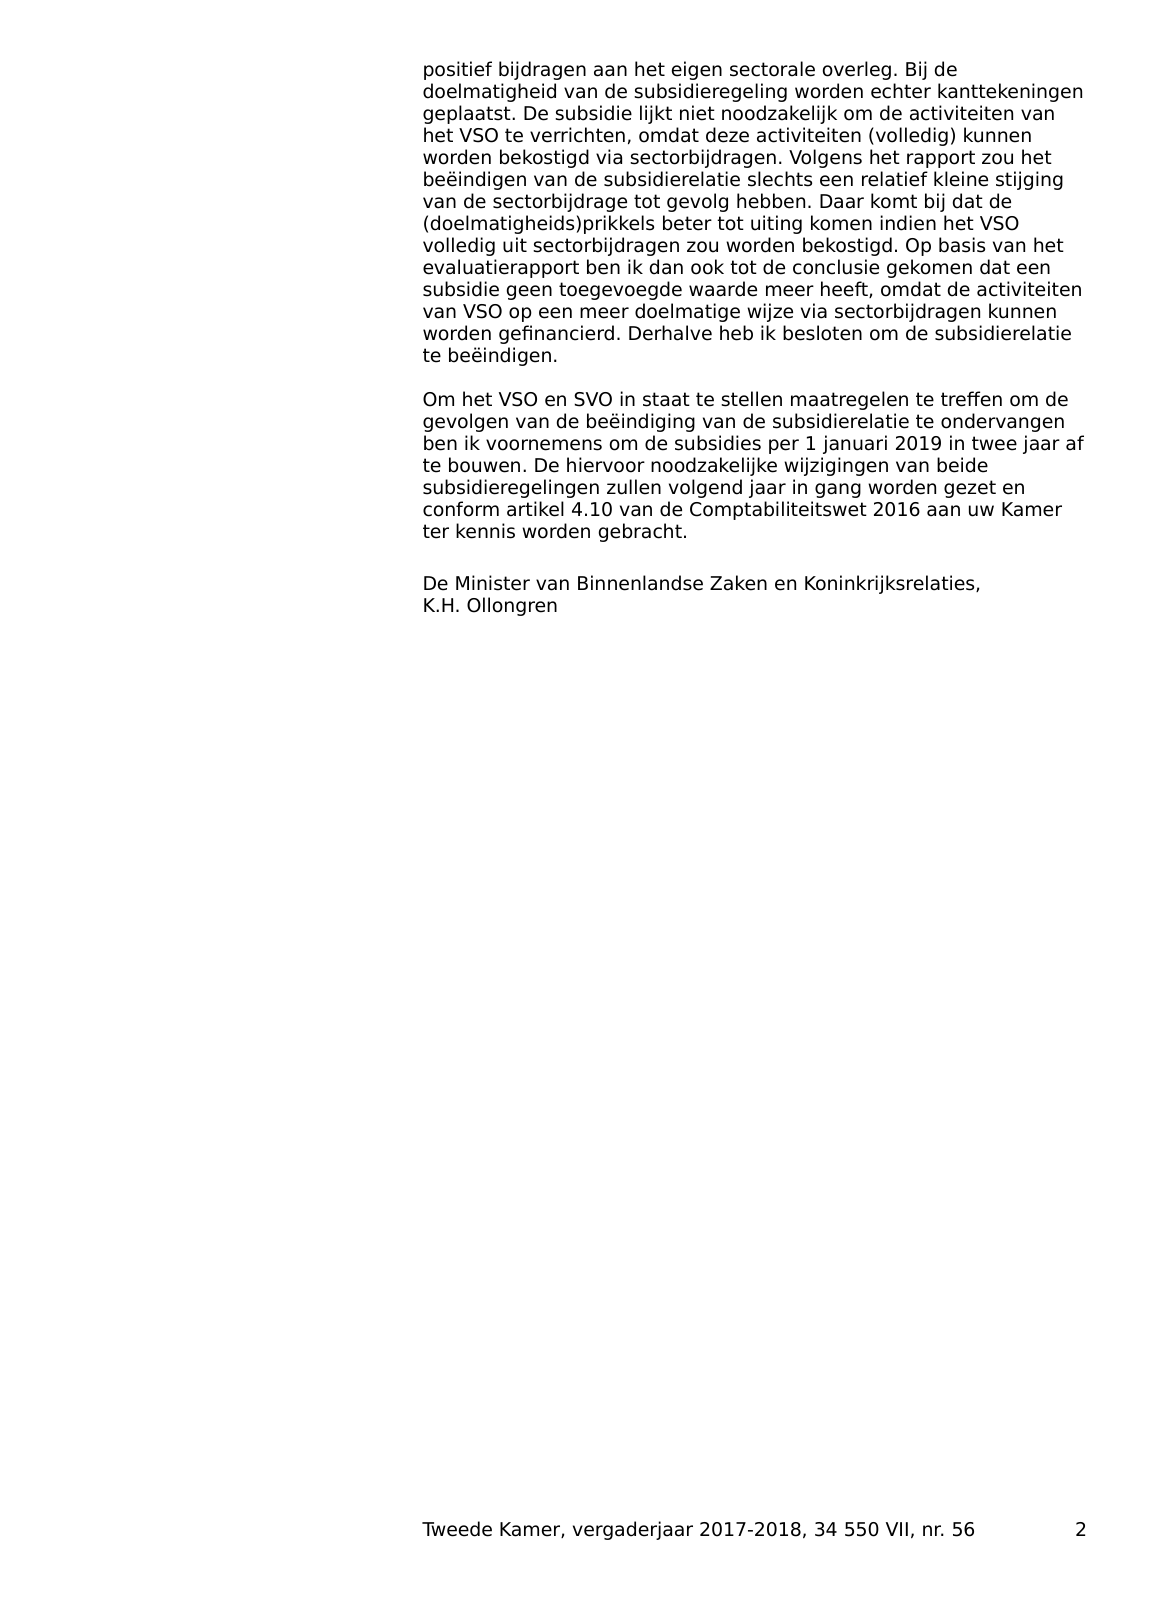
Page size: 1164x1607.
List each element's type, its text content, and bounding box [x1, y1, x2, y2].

text Om het VSO en SVO in staat te stellen maatregelen te treffen om de gevolgen van de beëindiging van de subsidierelatie te ondervangen ben ik voornemens om de subsidies per 1 januari 2019 in twee jaar af te bouwen. De hiervoor noodzakelijke wijzigingen van beide subsidieregelingen zullen volgend jaar in gang worden gezet en conform artikel 4.10 van de Comptabiliteitswet 2016 aan uw Kamer ter kennis worden gebracht. [422, 389, 1087, 543]
text positief bijdragen aan het eigen sectorale overleg. Bij de doelmatigheid van de subsidieregeling worden echter kanttekeningen geplaatst. De subsidie lijkt niet noodzakelijk om de activiteiten van het VSO te verrichten, omdat deze activiteiten (volledig) kunnen worden bekostigd via sectorbijdragen. Volgens het rapport zou het beëindigen van de subsidierelatie slechts een relatief kleine stijging van de sectorbijdrage tot gevolg hebben. Daar komt bij dat de (doelmatigheids)prikkels beter tot uiting komen indien het VSO volledig uit sectorbijdragen zou worden bekostigd. Op basis van het evaluatierapport ben ik dan ook tot de conclusie gekomen dat een subsidie geen toegevoegde waarde meer heeft, omdat de activiteiten van VSO op een meer doelmatige wijze via sectorbijdragen kunnen worden gefinancierd. Derhalve heb ik besloten om de subsidierelatie te beëindigen. [422, 59, 1087, 367]
text De Minister van Binnenlandse Zaken en Koninkrijksrelaties, K.H. Ollongren [422, 573, 1087, 617]
